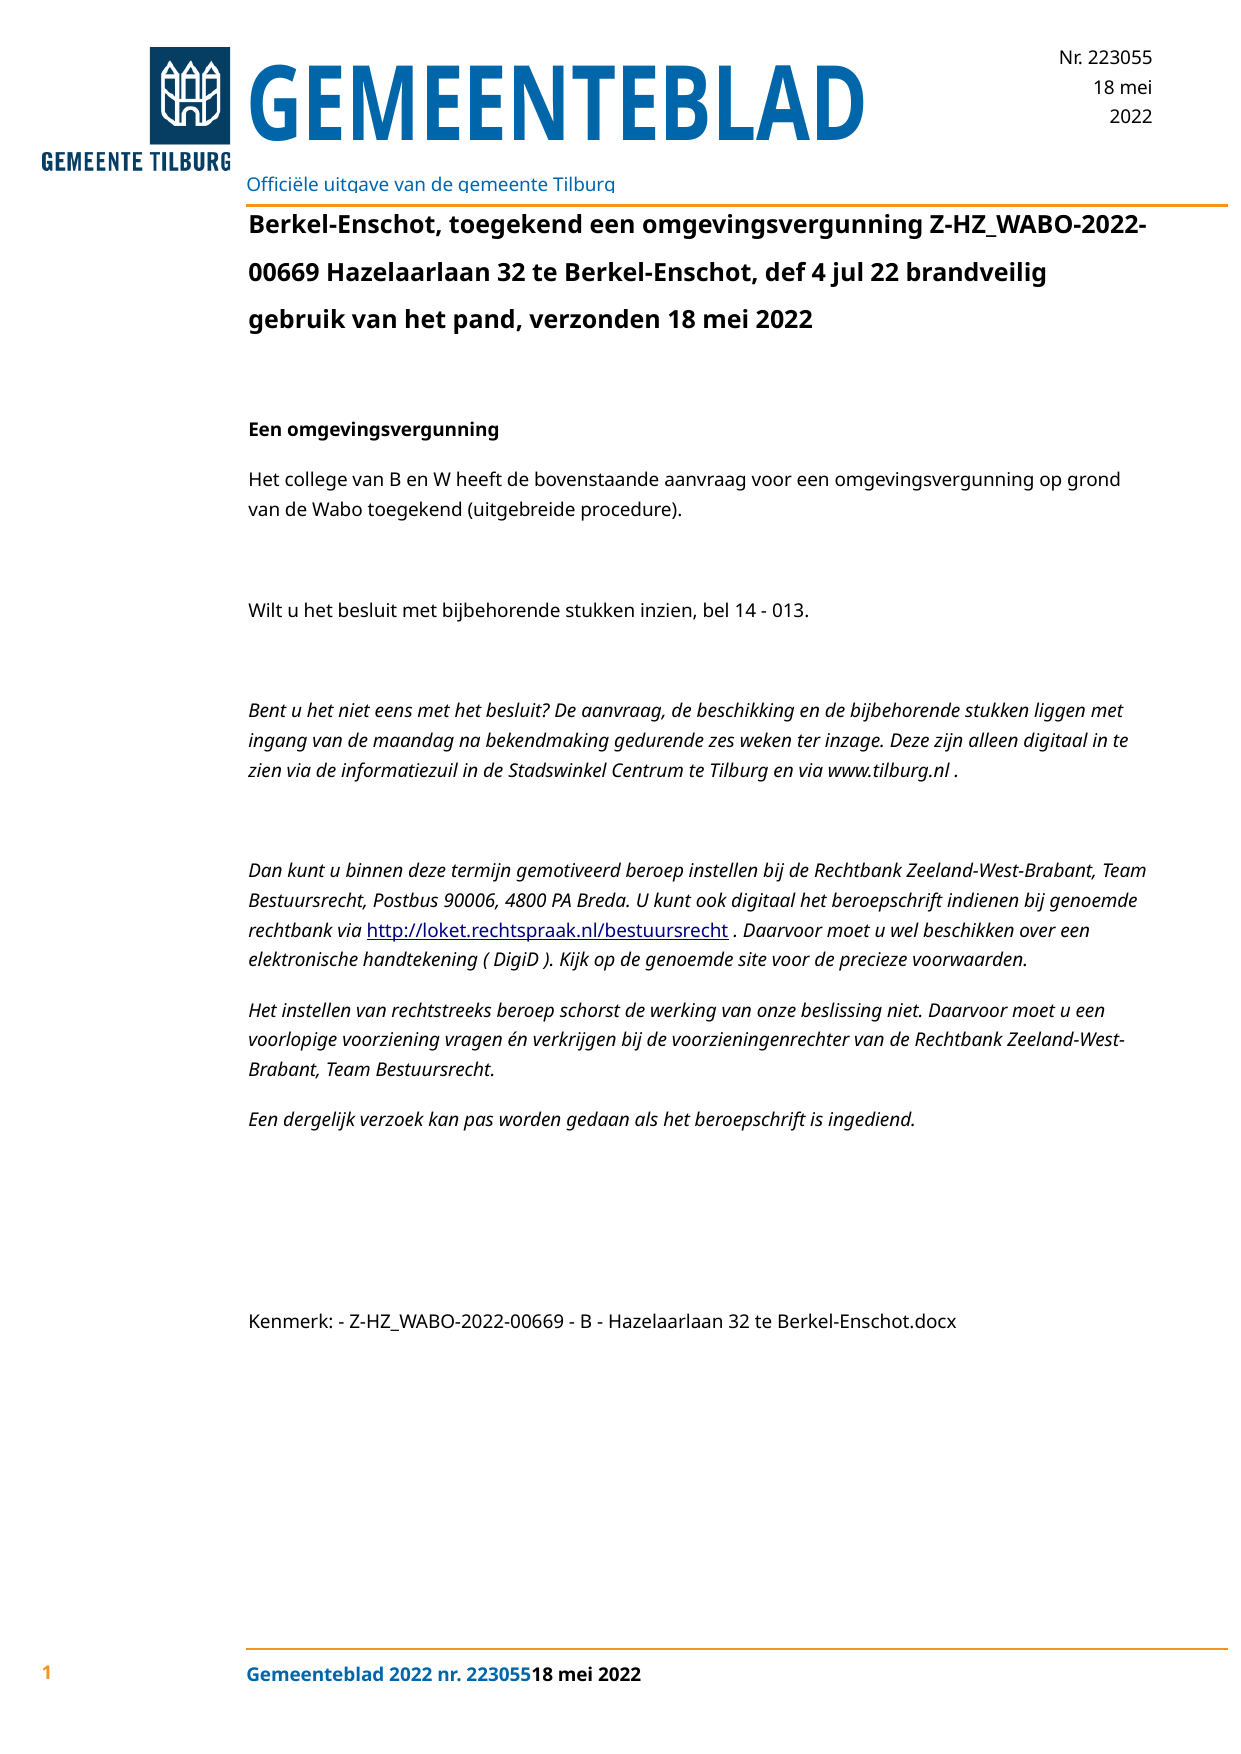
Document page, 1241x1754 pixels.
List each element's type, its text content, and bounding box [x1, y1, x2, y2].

text Dan kunt u binnen deze termijn gemotiveerd beroep instellen bij de Rechtbank Zeeland-West-Brabant, Team Bestuursrecht, Postbus 90006, 4800 PA Breda. U kunt ook digitaal het beroepschrift indienen bij genoemde rechtbank via http://loket.rechtspraak.nl/bestuursrecht . Daarvoor moet u wel beschikken over een elektronische handtekening ( DigiD ). Kijk op de genoemde site voor de precieze voorwaarden. [248, 858, 1152, 972]
text Berkel-Enschot, toegekend een omgevingsvergunning Z-HZ_WABO-2022-00669 Hazelaarlaan 32 te Berkel-Enschot, def 4 jul 22 brandveilig gebruik van het pand, verzonden 18 mei 2022 [248, 207, 1152, 336]
text Bent u het niet eens met het besluit? De aanvraag, de beschikking en de bijbehorende stukken liggen met ingang van de maandag na bekendmaking gedurende zes weken ter inzage. Deze zijn alleen digitaal in te zien via de informatiezuil in de Stadswinkel Centrum te Tilburg en via www.tilburg.nl . [248, 698, 1152, 782]
text Het instellen van rechtstreeks beroep schorst de werking van onze beslissing niet. Daarvoor moet u een voorlopige voorziening vragen én verkrijgen bij de voorzieningenrechter van de Rechtbank Zeeland-West-Brabant, Team Bestuursrecht. [248, 997, 1152, 1082]
text Kenmerk: - Z-HZ_WABO-2022-00669 - B - Hazelaarlaan 32 te Berkel-Enschot.docx [248, 1308, 1152, 1334]
text Wilt u het besluit met bijbehorende stukken inzien, bel 14 - 013. [248, 597, 1152, 622]
text Het college van B en W heeft de bovenstaande aanvraag voor een omgevingsvergunning op grond van de Wabo toegekend (uitgebreide procedure). [248, 466, 1152, 522]
text Een omgevingsvergunning [248, 416, 1152, 442]
picture [41, 47, 231, 172]
text Een dergelijk verzoek kan pas worden gedaan als het beroepschrift is ingediend. [248, 1106, 1152, 1132]
